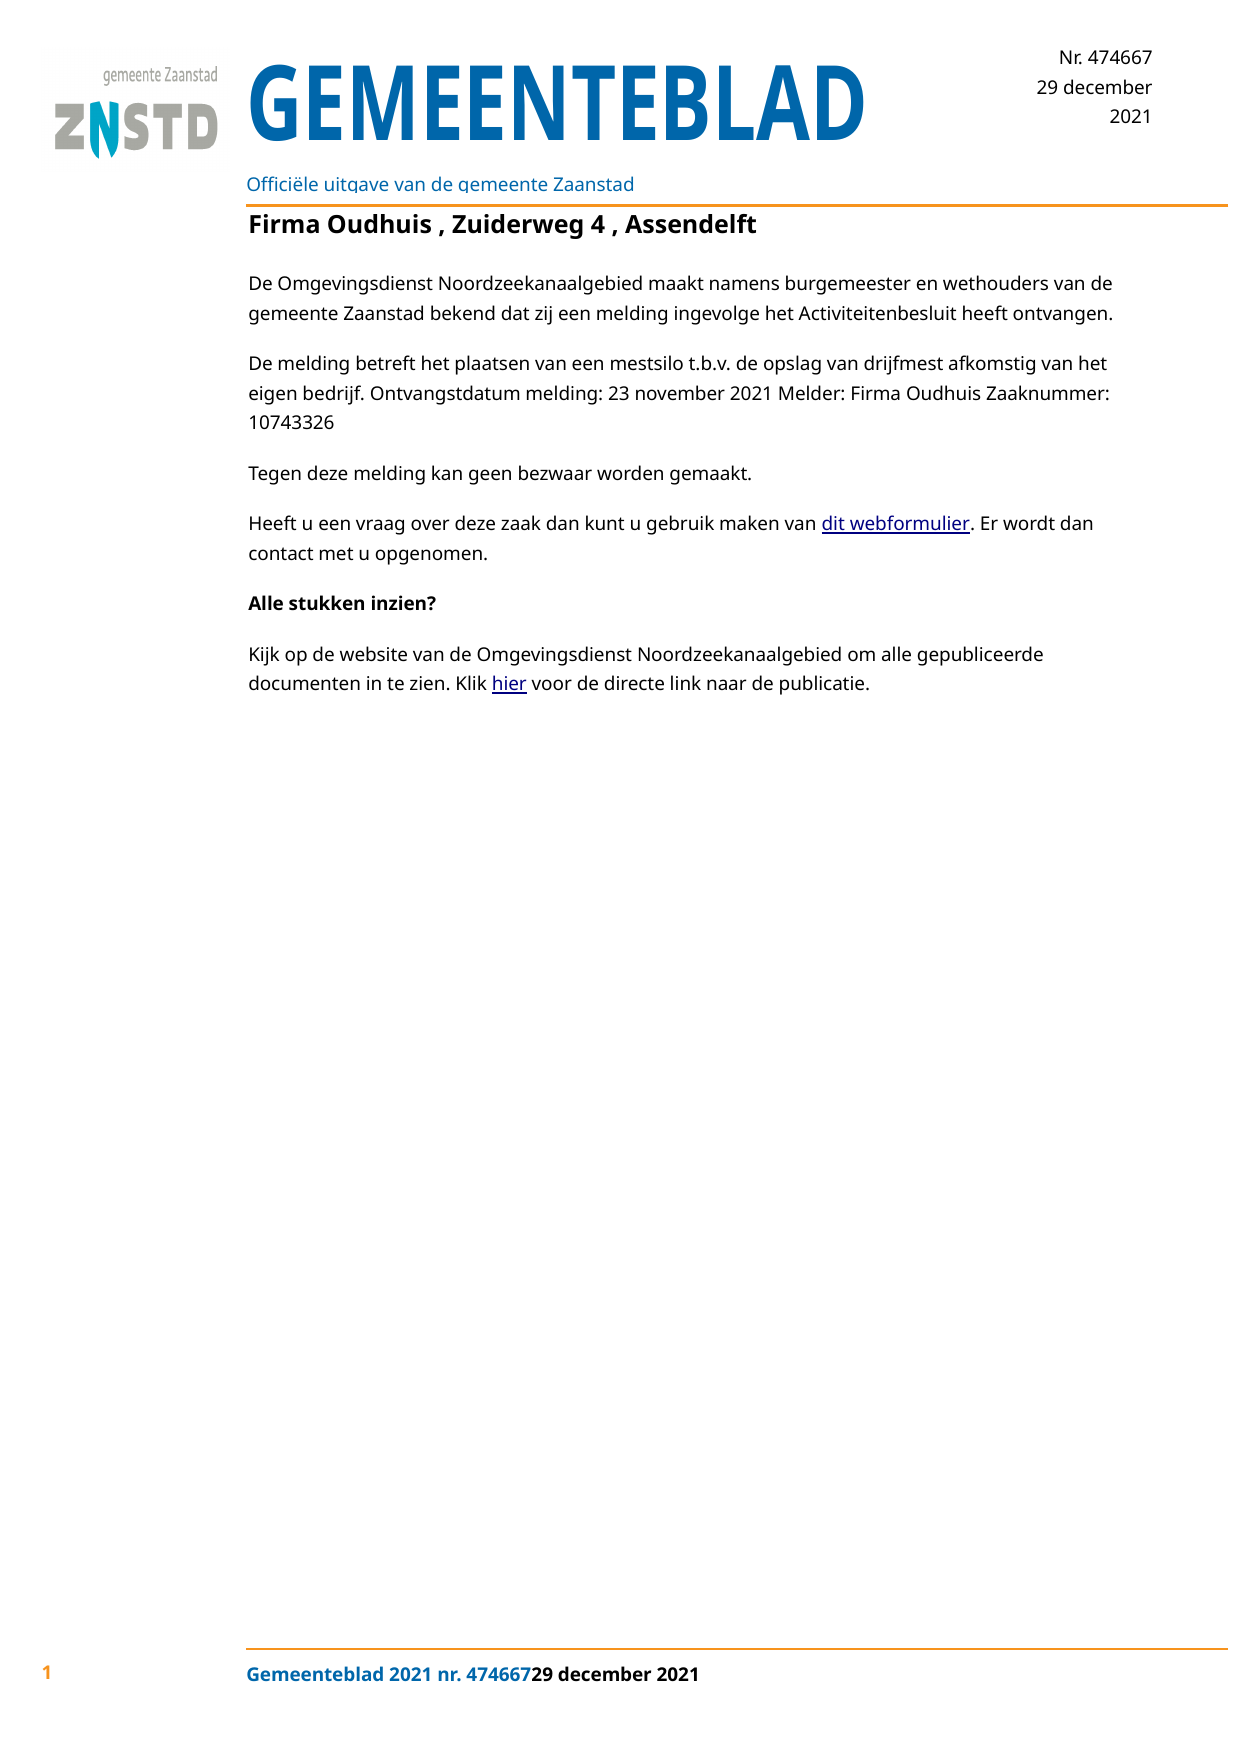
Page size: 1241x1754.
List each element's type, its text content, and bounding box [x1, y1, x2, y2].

text Tegen deze melding kan geen bezwaar worden gemaakt. [248, 460, 1152, 486]
text Kijk op de website van de Omgevingsdienst Noordzeekanaalgebied om alle gepubliceerde documenten in te zien. Klik hier voor de directe link naar de publicatie. [248, 641, 1152, 696]
picture [41, 47, 231, 172]
text Firma Oudhuis , Zuiderweg 4 , Assendelft [248, 207, 1152, 241]
text Alle stukken inzien? [248, 590, 1152, 616]
text De Omgevingsdienst Noordzeekanaalgebied maakt namens burgemeester en wethouders van de gemeente Zaanstad bekend dat zij een melding ingevolge het Activiteitenbesluit heeft ontvangen. [248, 270, 1152, 326]
text De melding betreft het plaatsen van een mestsilo t.b.v. de opslag van drijfmest afkomstig van het eigen bedrijf. Ontvangstdatum melding: 23 november 2021 Melder: Firma Oudhuis Zaaknummer: 10743326 [248, 350, 1152, 435]
text Heeft u een vraag over deze zaak dan kunt u gebruik maken van dit webformulier. Er wordt dan contact met u opgenomen. [248, 510, 1152, 566]
